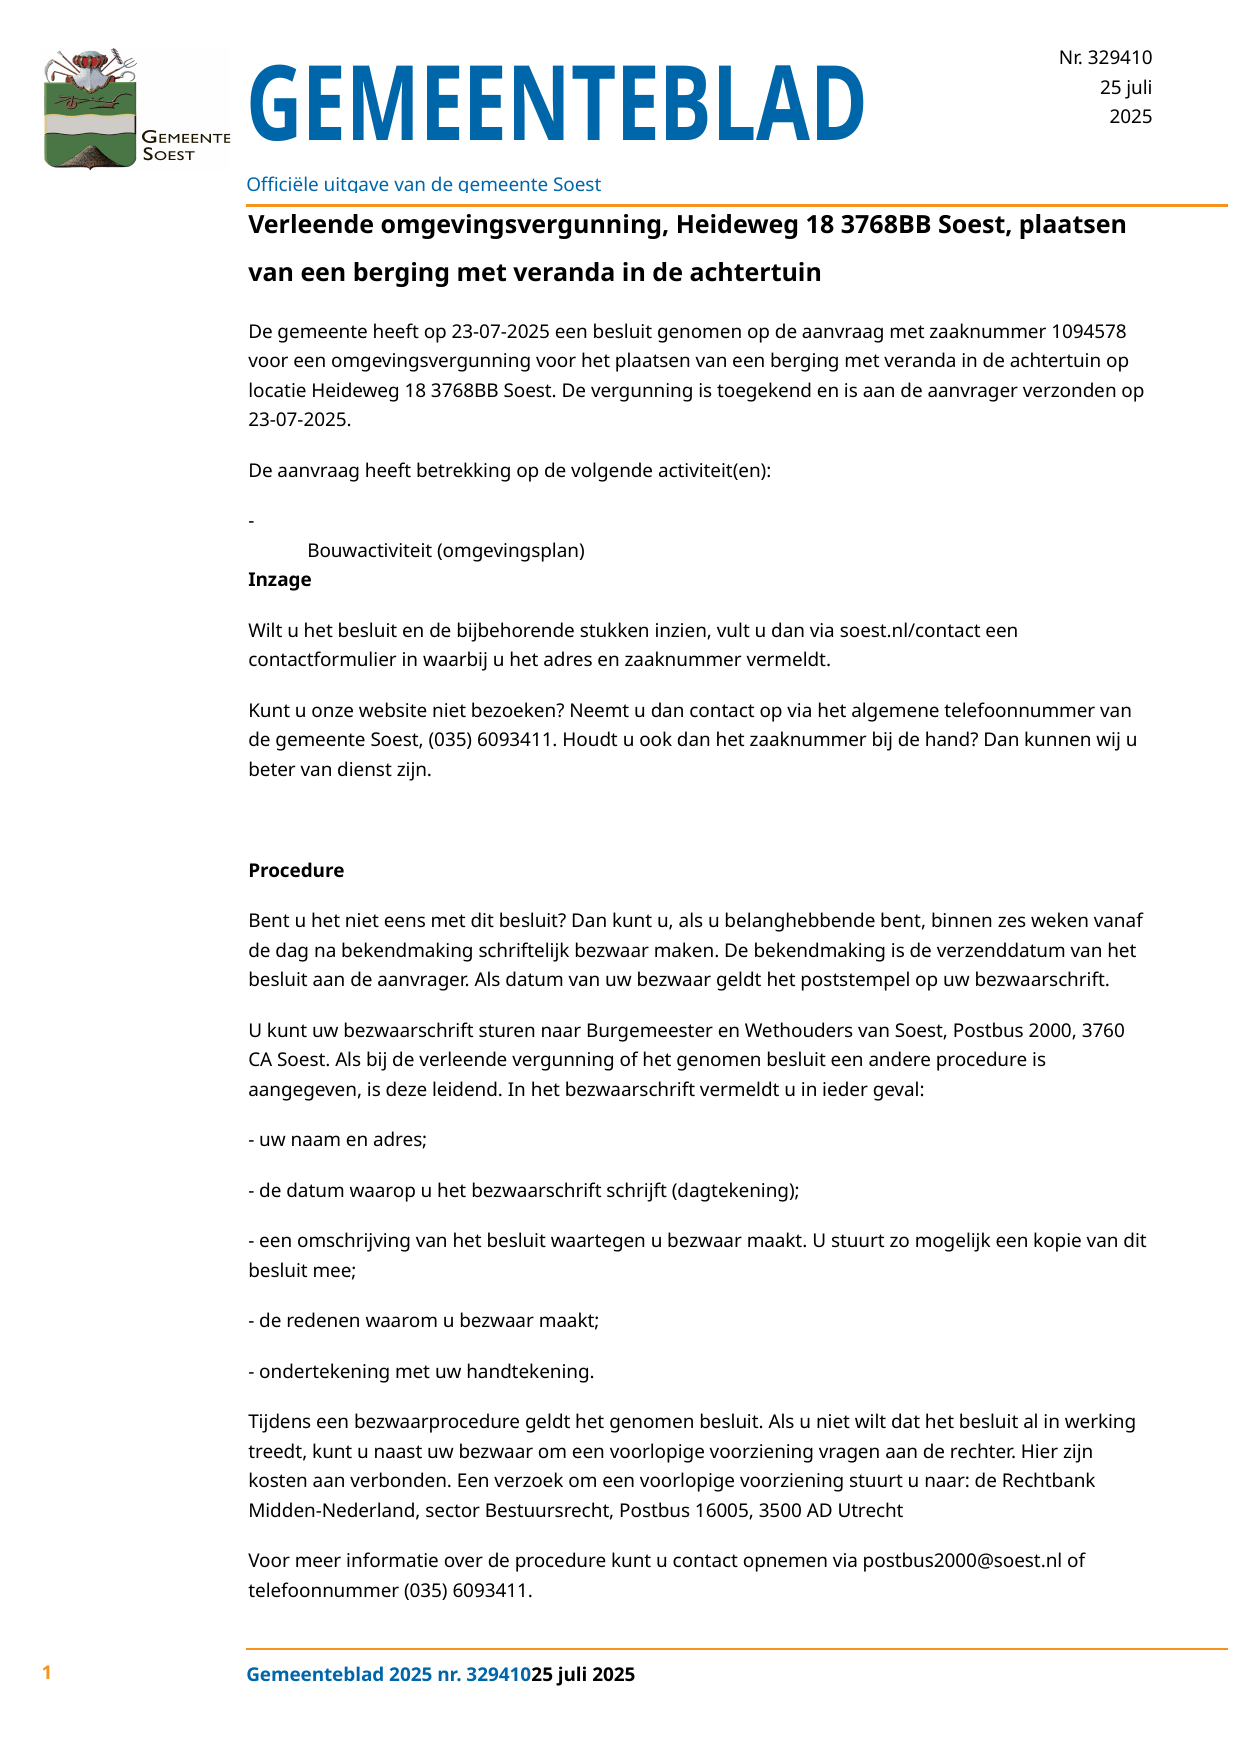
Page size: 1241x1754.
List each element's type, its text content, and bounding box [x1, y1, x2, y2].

picture [41, 47, 231, 172]
text - ondertekening met uw handtekening. [248, 1358, 1152, 1384]
text - een omschrijving van het besluit waartegen u bezwaar maakt. U stuurt zo mogelijk een kopie van dit besluit mee; [248, 1227, 1152, 1283]
text Kunt u onze website niet bezoeken? Neemt u dan contact op via het algemene telefoonnummer van de gemeente Soest, (035) 6093411. Houdt u ook dan het zaaknummer bij de hand? Dan kunnen wij u beter van dienst zijn. [248, 697, 1152, 782]
text - de datum waarop u het bezwaarschrift schrijft (dagtekening); [248, 1177, 1152, 1203]
list Bouwactiviteit (omgevingsplan) [248, 537, 1152, 563]
text Wilt u het besluit en de bijbehorende stukken inzien, vult u dan via soest.nl/contact een contactformulier in waarbij u het adres en zaaknummer vermeldt. [248, 617, 1152, 672]
text Verleende omgevingsvergunning, Heideweg 18 3768BB Soest, plaatsen van een berging met veranda in de achtertuin [248, 207, 1152, 288]
text Procedure [248, 857, 1152, 883]
text Bent u het niet eens met dit besluit? Dan kunt u, als u belanghebbende bent, binnen zes weken vanaf de dag na bekendmaking schriftelijk bezwaar maken. De bekendmaking is de verzenddatum van het besluit aan de aanvrager. Als datum van uw bezwaar geldt het poststempel op uw bezwaarschrift. [248, 907, 1152, 992]
text Tijdens een bezwaarprocedure geldt het genomen besluit. Als u niet wilt dat het besluit al in werking treedt, kunt u naast uw bezwaar om een voorlopige voorziening vragen aan de rechter. Hier zijn kosten aan verbonden. Een verzoek om een voorlopige voorziening stuurt u naar: de Rechtbank Midden-Nederland, sector Bestuursrecht, Postbus 16005, 3500 AD Utrecht [248, 1408, 1152, 1523]
text Inzage [248, 567, 1152, 592]
text U kunt uw bezwaarschrift sturen naar Burgemeester en Wethouders van Soest, Postbus 2000, 3760 CA Soest. Als bij de verleende vergunning of het genomen besluit een andere procedure is aangegeven, is deze leidend. In het bezwaarschrift vermeldt u in ieder geval: [248, 1017, 1152, 1102]
text De aanvraag heeft betrekking op de volgende activiteit(en): [248, 457, 1152, 483]
text De gemeente heeft op 23-07-2025 een besluit genomen op de aanvraag met zaaknummer 1094578 voor een omgevingsvergunning voor het plaatsen van een berging met veranda in de achtertuin op locatie Heideweg 18 3768BB Soest. De vergunning is toegekend en is aan de aanvrager verzonden op 23-07-2025. [248, 318, 1152, 432]
text - uw naam en adres; [248, 1127, 1152, 1152]
text Voor meer informatie over de procedure kunt u contact opnemen via postbus2000@soest.nl of telefoonnummer (035) 6093411. [248, 1547, 1152, 1603]
text - de redenen waarom u bezwaar maakt; [248, 1307, 1152, 1333]
